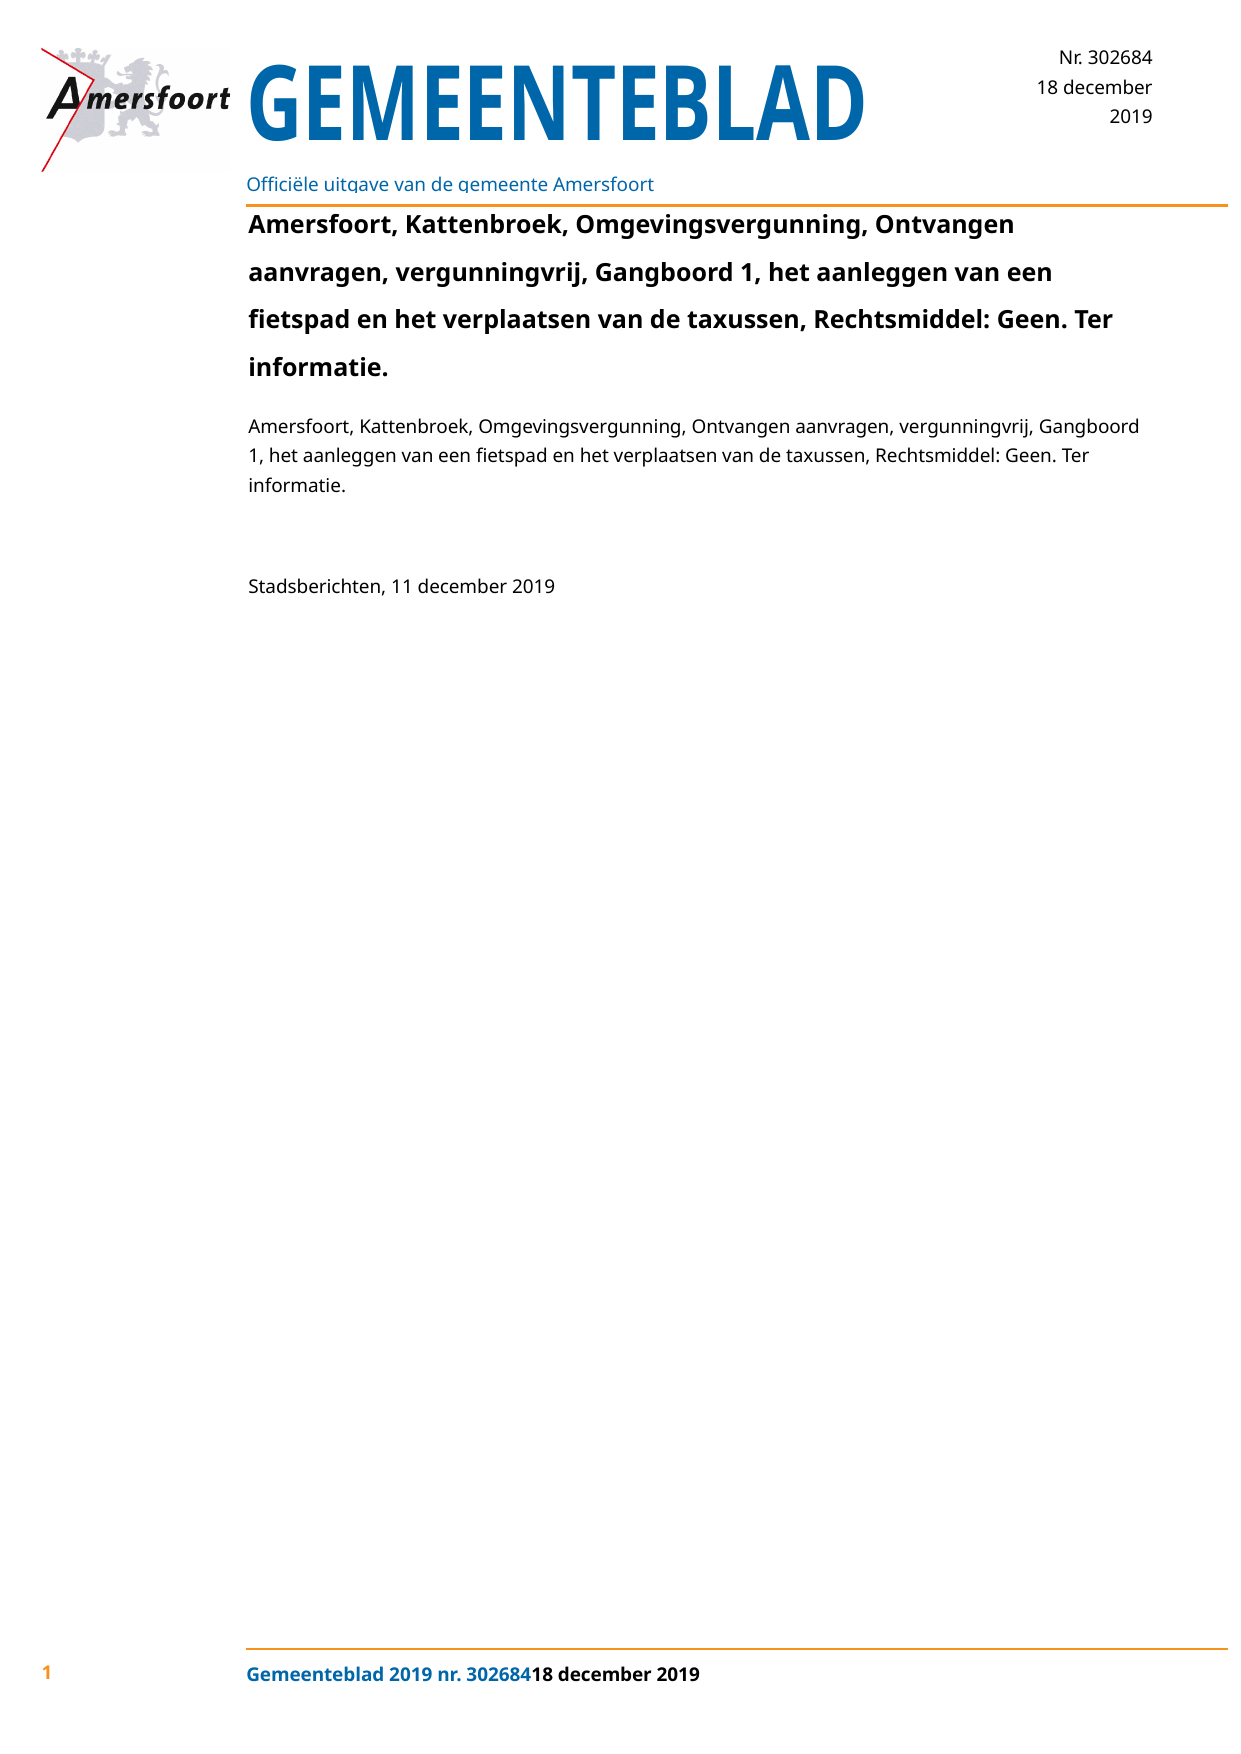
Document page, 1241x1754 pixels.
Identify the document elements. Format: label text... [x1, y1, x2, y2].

text Stadsberichten, 11 december 2019 [248, 573, 1152, 599]
picture [41, 47, 231, 172]
text Amersfoort, Kattenbroek, Omgevingsvergunning, Ontvangen aanvragen, vergunningvrij, Gangboord 1, het aanleggen van een fietspad en het verplaatsen van de taxussen, Rechtsmiddel: Geen. Ter informatie. [248, 413, 1152, 498]
text Amersfoort, Kattenbroek, Omgevingsvergunning, Ontvangen aanvragen, vergunningvrij, Gangboord 1, het aanleggen van een fietspad en het verplaatsen van de taxussen, Rechtsmiddel: Geen. Ter informatie. [248, 207, 1152, 384]
